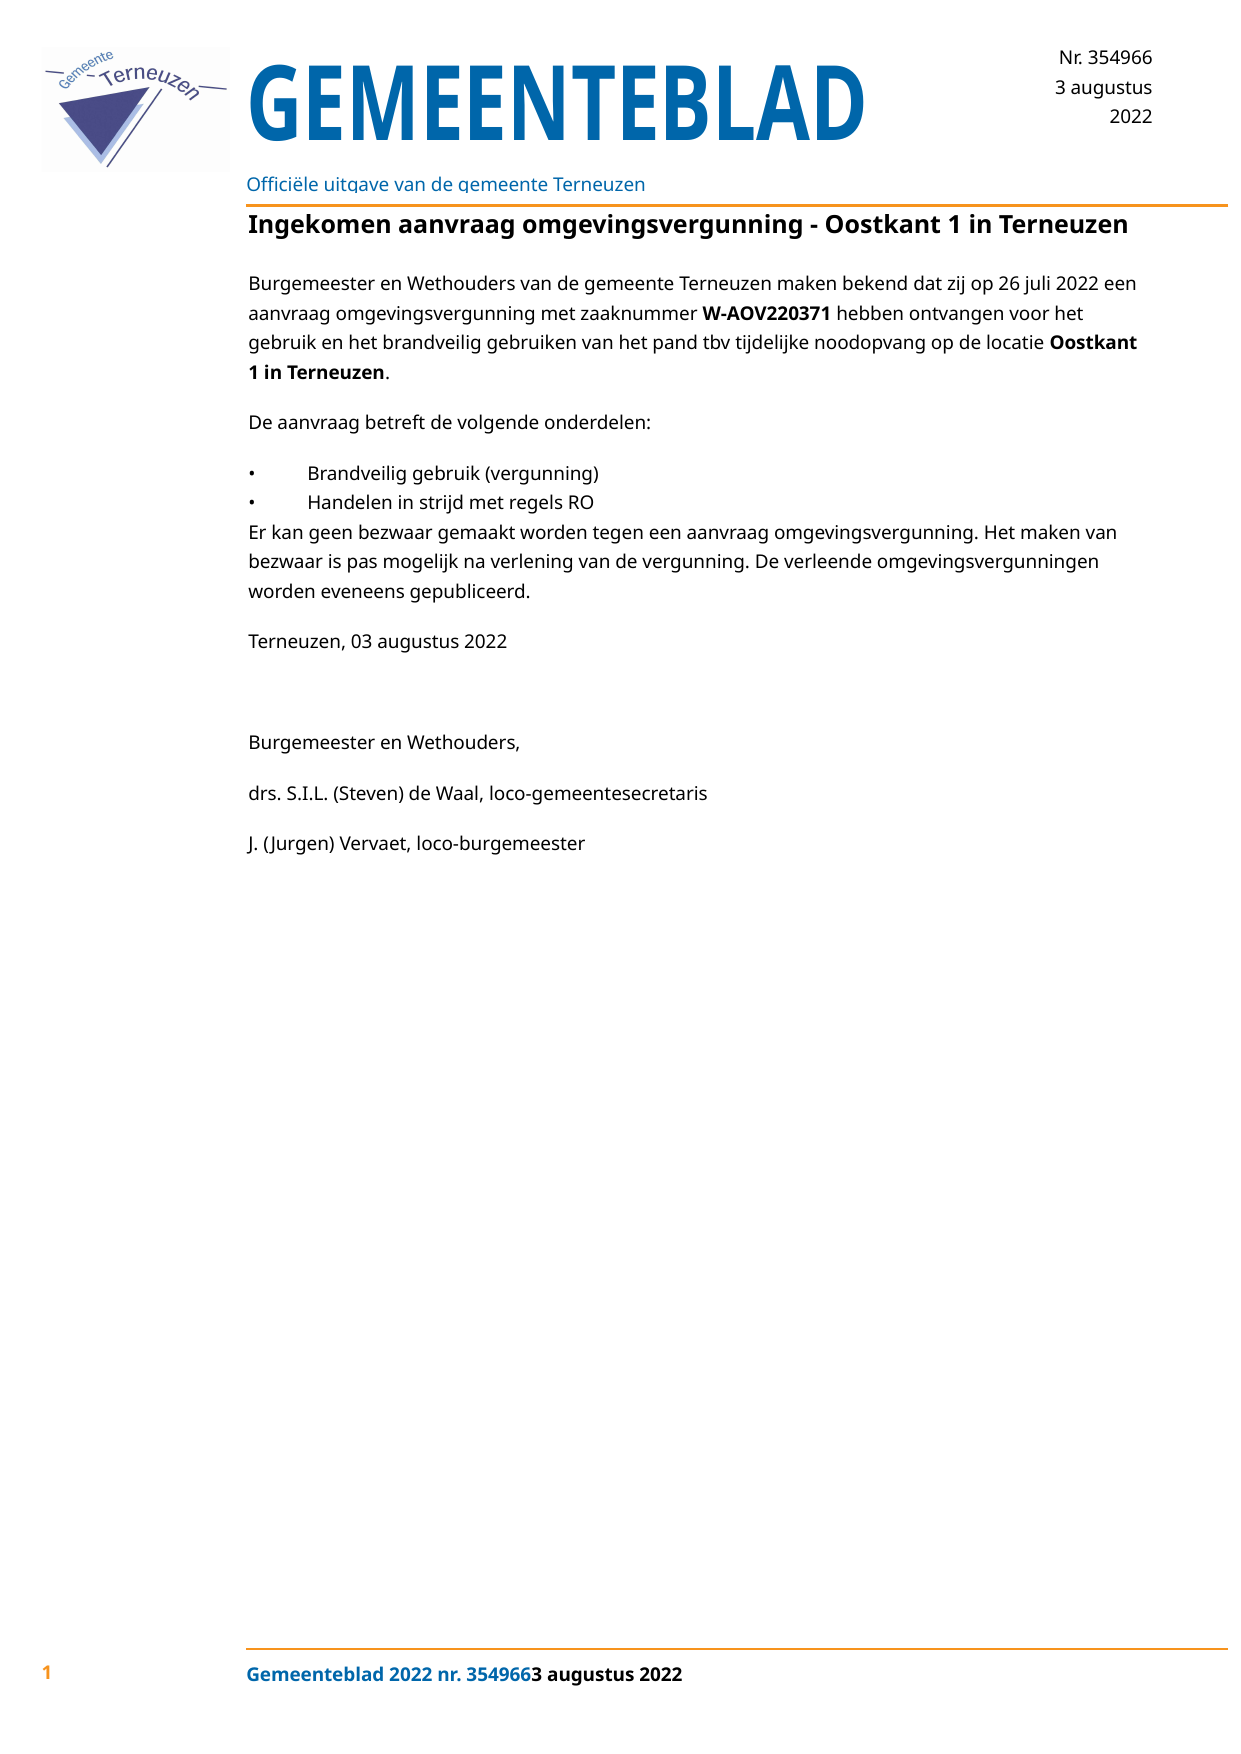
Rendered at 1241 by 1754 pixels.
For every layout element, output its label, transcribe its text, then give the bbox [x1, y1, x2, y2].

list Handelen in strijd met regels RO [248, 489, 1152, 515]
text Ingekomen aanvraag omgevingsvergunning - Oostkant 1 in Terneuzen [248, 207, 1152, 241]
picture [41, 47, 231, 172]
text De aanvraag betreft de volgende onderdelen: [248, 409, 1152, 435]
text drs. S.I.L. (Steven) de Waal, loco-gemeentesecretaris [248, 780, 1152, 806]
text Burgemeester en Wethouders van de gemeente Terneuzen maken bekend dat zij op 26 juli 2022 een aanvraag omgevingsvergunning met zaaknummer W-AOV220371 hebben ontvangen voor het gebruik en het brandveilig gebruiken van het pand tbv tijdelijke noodopvang op de locatie Oostkant 1 in Terneuzen. [248, 270, 1152, 385]
text Burgemeester en Wethouders, [248, 729, 1152, 755]
list Brandveilig gebruik (vergunning) [248, 460, 1152, 486]
text Er kan geen bezwaar gemaakt worden tegen een aanvraag omgevingsvergunning. Het maken van bezwaar is pas mogelijk na verlening van de vergunning. De verleende omgevingsvergunningen worden eveneens gepubliceerd. [248, 519, 1152, 604]
text Terneuzen, 03 augustus 2022 [248, 629, 1152, 654]
text J. (Jurgen) Vervaet, loco-burgemeester [248, 830, 1152, 856]
